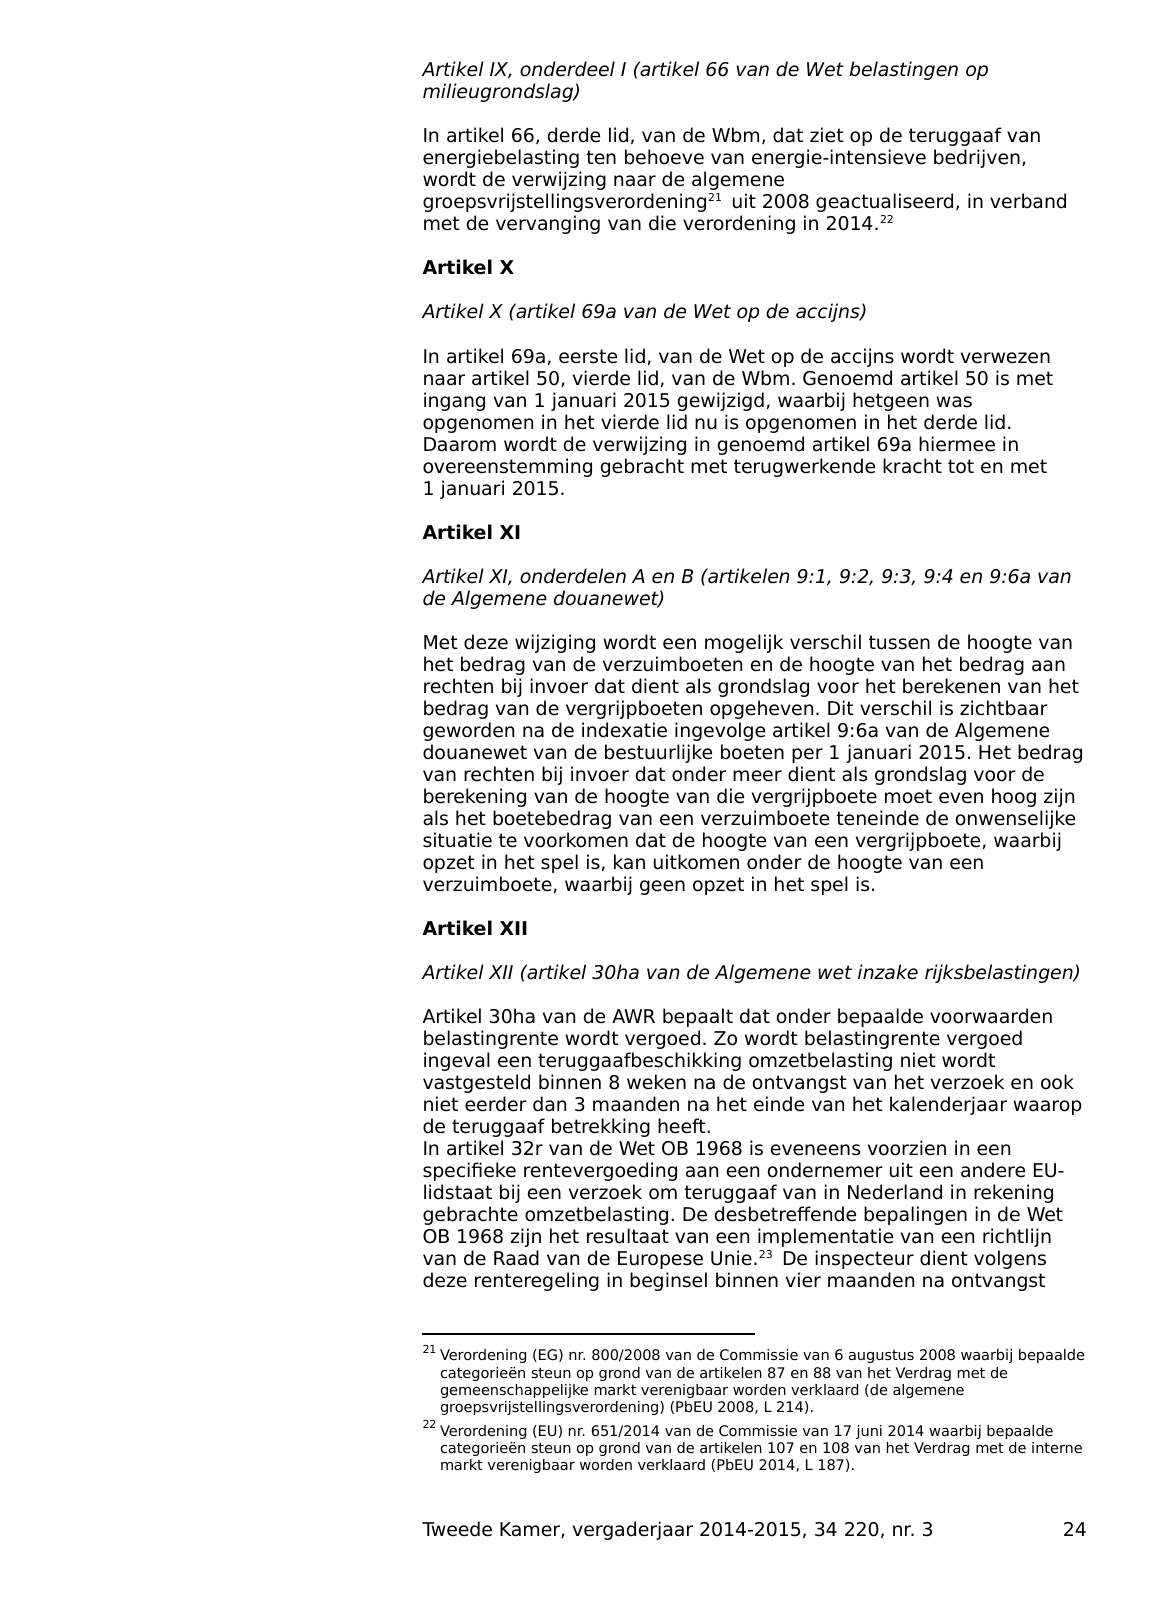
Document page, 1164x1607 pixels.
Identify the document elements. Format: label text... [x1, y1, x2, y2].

text In artikel 66, derde lid, van de Wbm, dat ziet op de teruggaaf van energiebelasting ten behoeve van energie-intensieve bedrijven, wordt de verwijzing naar de algemene groepsvrijstellingsverordening uit 2008 geactualiseerd, in verband met de vervanging van die verordening in 2014. [422, 125, 1087, 235]
subtitle Artikel XI [422, 522, 1087, 544]
subtitle Artikel IX, onderdeel I (artikel 66 van de Wet belastingen op milieugrondslag) [422, 59, 1087, 103]
subtitle Artikel XII (artikel 30ha van de Algemene wet inzake rijksbelastingen) [422, 962, 1087, 984]
subtitle Artikel X (artikel 69a van de Wet op de accijns) [422, 301, 1087, 323]
text In artikel 69a, eerste lid, van de Wet op de accijns wordt verwezen naar artikel 50, vierde lid, van de Wbm. Genoemd artikel 50 is met ingang van 1 januari 2015 gewijzigd, waarbij hetgeen was opgenomen in het vierde lid nu is opgenomen in het derde lid. Daarom wordt de verwijzing in genoemd artikel 69a hiermee in overeenstemming gebracht met terugwerkende kracht tot en met 1 januari 2015. [422, 346, 1087, 499]
subtitle Artikel X [422, 257, 1087, 279]
text Verordening (EU) nr. 651/2014 van de Commissie van 17 juni 2014 waarbij bepaalde categorieën steun op grond van de artikelen 107 en 108 van het Verdrag met de interne markt verenigbaar worden verklaard (PbEU 2014, L 187). [422, 1418, 1087, 1474]
subtitle Artikel XI, onderdelen A en B (artikelen 9:1, 9:2, 9:3, 9:4 en 9:6a van de Algemene douanewet) [422, 566, 1087, 610]
text Verordening (EG) nr. 800/2008 van de Commissie van 6 augustus 2008 waarbij bepaalde categorieën steun op grond van de artikelen 87 en 88 van het Verdrag met de gemeenschappelijke markt verenigbaar worden verklaard (de algemene groepsvrijstellingsverordening) (PbEU 2008, L 214). [422, 1343, 1087, 1416]
text Artikel 30ha van de AWR bepaalt dat onder bepaalde voorwaarden belastingrente wordt vergoed. Zo wordt belastingrente vergoed ingeval een teruggaafbeschikking omzetbelasting niet wordt vastgesteld binnen 8 weken na de ontvangst van het verzoek en ook niet eerder dan 3 maanden na het einde van het kalenderjaar waarop de teruggaaf betrekking heeft. [422, 1006, 1087, 1138]
text Met deze wijziging wordt een mogelijk verschil tussen de hoogte van het bedrag van de verzuimboeten en de hoogte van het bedrag aan rechten bij invoer dat dient als grondslag voor het berekenen van het bedrag van de vergrijpboeten opgeheven. Dit verschil is zichtbaar geworden na de indexatie ingevolge artikel 9:6a van de Algemene douanewet van de bestuurlijke boeten per 1 januari 2015. Het bedrag van rechten bij invoer dat onder meer dient als grondslag voor de berekening van de hoogte van die vergrijpboete moet even hoog zijn als het boetebedrag van een verzuimboete teneinde de onwenselijke situatie te voorkomen dat de hoogte van een vergrijpboete, waarbij opzet in het spel is, kan uitkomen onder de hoogte van een verzuimboete, waarbij geen opzet in het spel is. [422, 632, 1087, 896]
subtitle Artikel XII [422, 918, 1087, 940]
text In artikel 32r van de Wet OB 1968 is eveneens voorzien in een specifieke rentevergoeding aan een ondernemer uit een andere EU-lidstaat bij een verzoek om teruggaaf van in Nederland in rekening gebrachte omzetbelasting. De desbetreffende bepalingen in de Wet OB 1968 zijn het resultaat van een implementatie van een richtlijn van de Raad van de Europese Unie. De inspecteur dient volgens deze renteregeling in beginsel binnen vier maanden na ontvangst [422, 1138, 1087, 1292]
